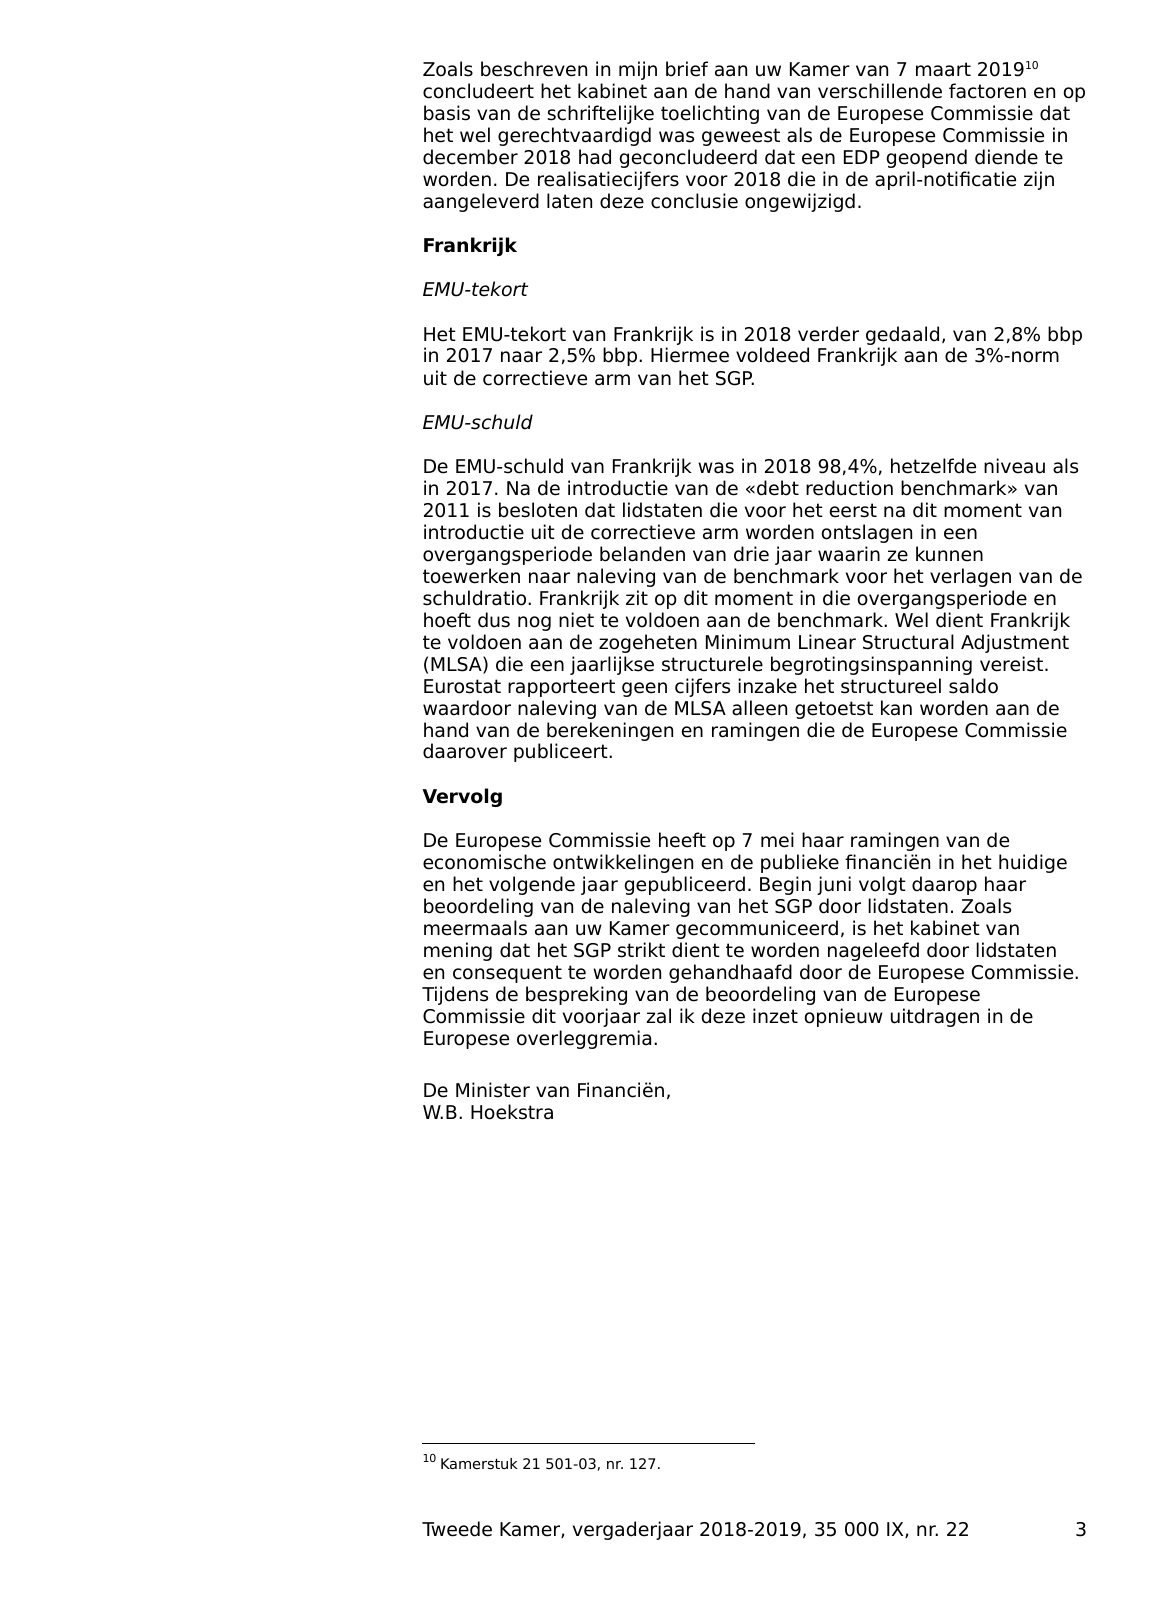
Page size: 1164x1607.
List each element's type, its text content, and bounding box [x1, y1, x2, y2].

subtitle EMU-tekort [422, 279, 1087, 301]
text Kamerstuk 21 501-03, nr. 127. [422, 1452, 1087, 1474]
subtitle Vervolg [422, 786, 1087, 808]
subtitle EMU-schuld [422, 412, 1087, 433]
text De EMU-schuld van Frankrijk was in 2018 98,4%, hetzelfde niveau als in 2017. Na de introductie van de «debt reduction benchmark» van 2011 is besloten dat lidstaten die voor het eerst na dit moment van introductie uit de correctieve arm worden ontslagen in een overgangsperiode belanden van drie jaar waarin ze kunnen toewerken naar naleving van de benchmark voor het verlagen van de schuldratio. Frankrijk zit op dit moment in die overgangsperiode en hoeft dus nog niet te voldoen aan de benchmark. Wel dient Frankrijk te voldoen aan de zogeheten Minimum Linear Structural Adjustment (MLSA) die een jaarlijkse structurele begrotingsinspanning vereist. Eurostat rapporteert geen cijfers inzake het structureel saldo waardoor naleving van de MLSA alleen getoetst kan worden aan de hand van de berekeningen en ramingen die de Europese Commissie daarover publiceert. [422, 456, 1087, 763]
text Het EMU-tekort van Frankrijk is in 2018 verder gedaald, van 2,8% bbp in 2017 naar 2,5% bbp. Hiermee voldeed Frankrijk aan de 3%-norm uit de correctieve arm van het SGP. [422, 323, 1087, 389]
text De Minister van Financiën, W.B. Hoekstra [422, 1079, 1087, 1123]
text Zoals beschreven in mijn brief aan uw Kamer van 7 maart 2019 concludeert het kabinet aan de hand van verschillende factoren en op basis van de schriftelijke toelichting van de Europese Commissie dat het wel gerechtvaardigd was geweest als de Europese Commissie in december 2018 had geconcludeerd dat een EDP geopend diende te worden. De realisatiecijfers voor 2018 die in de april-notificatie zijn aangeleverd laten deze conclusie ongewijzigd. [422, 59, 1087, 213]
text De Europese Commissie heeft op 7 mei haar ramingen van de economische ontwikkelingen en de publieke financiën in het huidige en het volgende jaar gepubliceerd. Begin juni volgt daarop haar beoordeling van de naleving van het SGP door lidstaten. Zoals meermaals aan uw Kamer gecommuniceerd, is het kabinet van mening dat het SGP strikt dient te worden nageleefd door lidstaten en consequent te worden gehandhaafd door de Europese Commissie. Tijdens de bespreking van de beoordeling van de Europese Commissie dit voorjaar zal ik deze inzet opnieuw uitdragen in de Europese overleggremia. [422, 830, 1087, 1049]
subtitle Frankrijk [422, 235, 1087, 257]
